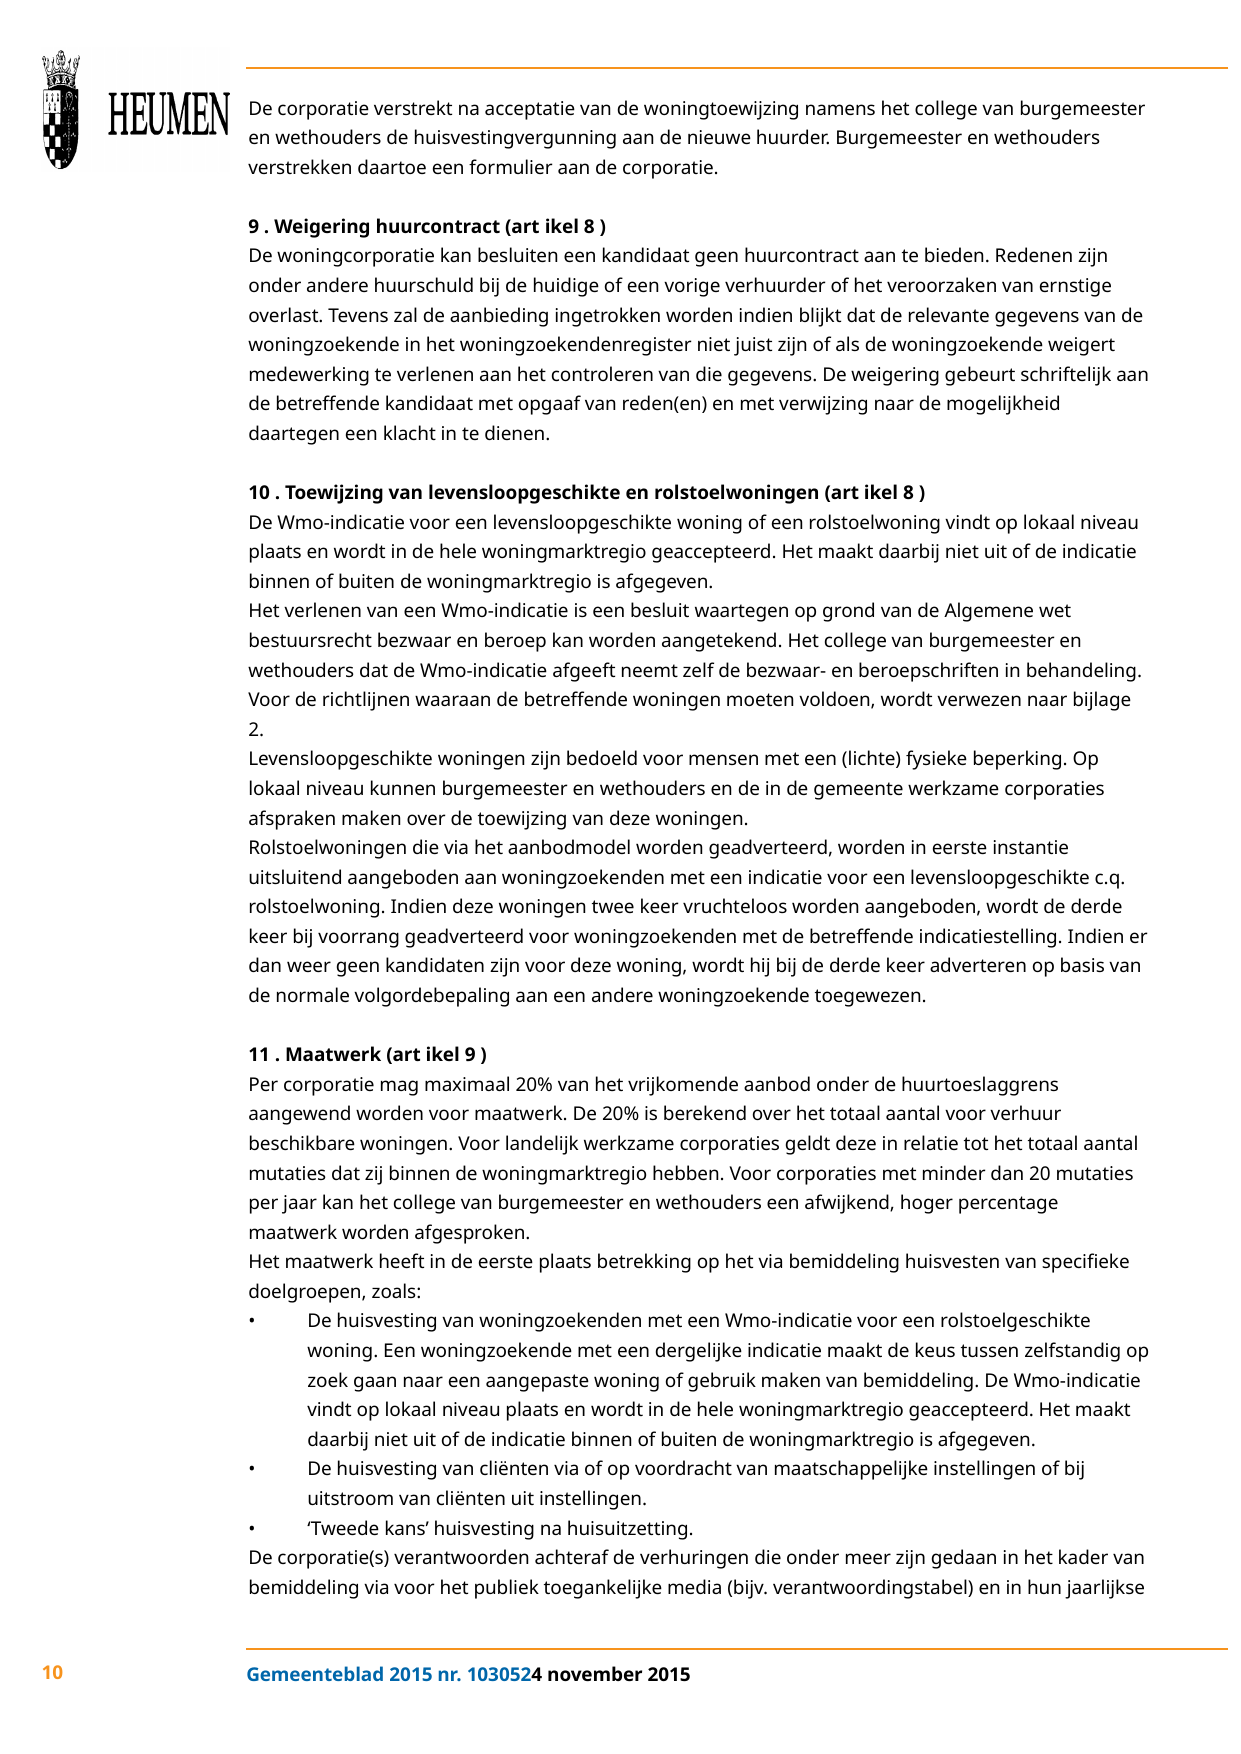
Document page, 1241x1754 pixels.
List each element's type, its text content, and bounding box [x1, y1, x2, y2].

text Het verlenen van een Wmo-indicatie is een besluit waartegen op grond van de Algemene wet bestuursrecht bezwaar en beroep kan worden aangetekend. Het college van burgemeester en wethouders dat de Wmo-indicatie afgeeft neemt zelf de bezwaar- en beroepschriften in behandeling. [248, 598, 1152, 683]
text Rolstoelwoningen die via het aanbodmodel worden geadverteerd, worden in eerste instantie uitsluitend aangeboden aan woningzoekenden met een indicatie voor een levensloopgeschikte c.q. rolstoelwoning. Indien deze woningen twee keer vruchteloos worden aangeboden, wordt de derde keer bij voorrang geadverteerd voor woningzoekenden met de betreffende indicatiestelling. Indien er dan weer geen kandidaten zijn voor deze woning, wordt hij bij de derde keer adverteren op basis van de normale volgordebepaling aan een andere woningzoekende toegewezen. [248, 834, 1152, 1008]
text 11 . Maatwerk (art ikel 9 ) [248, 1041, 1152, 1067]
text 9 . Weigering huurcontract (art ikel 8 ) [248, 213, 1152, 239]
list ‘Tweede kans’ huisvesting na huisuitzetting. [248, 1515, 1152, 1541]
text Het maatwerk heeft in de eerste plaats betrekking op het via bemiddeling huisvesten van specifieke doelgroepen, zoals: [248, 1248, 1152, 1304]
text Levensloopgeschikte woningen zijn bedoeld voor mensen met een (lichte) fysieke beperking. Op lokaal niveau kunnen burgemeester en wethouders en de in de gemeente werkzame corporaties afspraken maken over de toewijzing van deze woningen. [248, 746, 1152, 831]
text Voor de richtlijnen waaraan de betreffende woningen moeten voldoen, wordt verwezen naar bijlage 2. [248, 686, 1152, 742]
picture [41, 47, 231, 172]
list De huisvesting van cliënten via of op voordracht van maatschappelijke instellingen of bij uitstroom van cliënten uit instellingen. [248, 1456, 1152, 1511]
text De woningcorporatie kan besluiten een kandidaat geen huurcontract aan te bieden. Redenen zijn onder andere huurschuld bij de huidige of een vorige verhuurder of het veroorzaken van ernstige overlast. Tevens zal de aanbieding ingetrokken worden indien blijkt dat de relevante gegevens van de woningzoekende in het woningzoekendenregister niet juist zijn of als de woningzoekende weigert medewerking te verlenen aan het controleren van die gegevens. De weigering gebeurt schriftelijk aan de betreffende kandidaat met opgaaf van reden(en) en met verwijzing naar de mogelijkheid daartegen een klacht in te dienen. [248, 243, 1152, 446]
text De corporatie verstrekt na acceptatie van de woningtoewijzing namens het college van burgemeester en wethouders de huisvestingvergunning aan de nieuwe huurder. Burgemeester en wethouders verstrekken daartoe een formulier aan de corporatie. [248, 95, 1152, 180]
list De huisvesting van woningzoekenden met een Wmo-indicatie voor een rolstoelgeschikte woning. Een woningzoekende met een dergelijke indicatie maakt de keus tussen zelfstandig op zoek gaan naar een aangepaste woning of gebruik maken van bemiddeling. De Wmo-indicatie vindt op lokaal niveau plaats en wordt in de hele woningmarktregio geaccepteerd. Het maakt daarbij niet uit of de indicatie binnen of buiten de woningmarktregio is afgegeven. [248, 1308, 1152, 1452]
text De corporatie(s) verantwoorden achteraf de verhuringen die onder meer zijn gedaan in het kader van bemiddeling via voor het publiek toegankelijke media (bijv. verantwoordingstabel) en in hun jaarlijkse [248, 1544, 1152, 1600]
text Per corporatie mag maximaal 20% van het vrijkomende aanbod onder de huurtoeslaggrens aangewend worden voor maatwerk. De 20% is berekend over het totaal aantal voor verhuur beschikbare woningen. Voor landelijk werkzame corporaties geldt deze in relatie tot het totaal aantal mutaties dat zij binnen de woningmarktregio hebben. Voor corporaties met minder dan 20 mutaties per jaar kan het college van burgemeester en wethouders een afwijkend, hoger percentage maatwerk worden afgesproken. [248, 1071, 1152, 1245]
text De Wmo-indicatie voor een levensloopgeschikte woning of een rolstoelwoning vindt op lokaal niveau plaats en wordt in de hele woningmarktregio geaccepteerd. Het maakt daarbij niet uit of de indicatie binnen of buiten de woningmarktregio is afgegeven. [248, 509, 1152, 594]
text 10 . Toewijzing van levensloopgeschikte en rolstoelwoningen (art ikel 8 ) [248, 479, 1152, 505]
